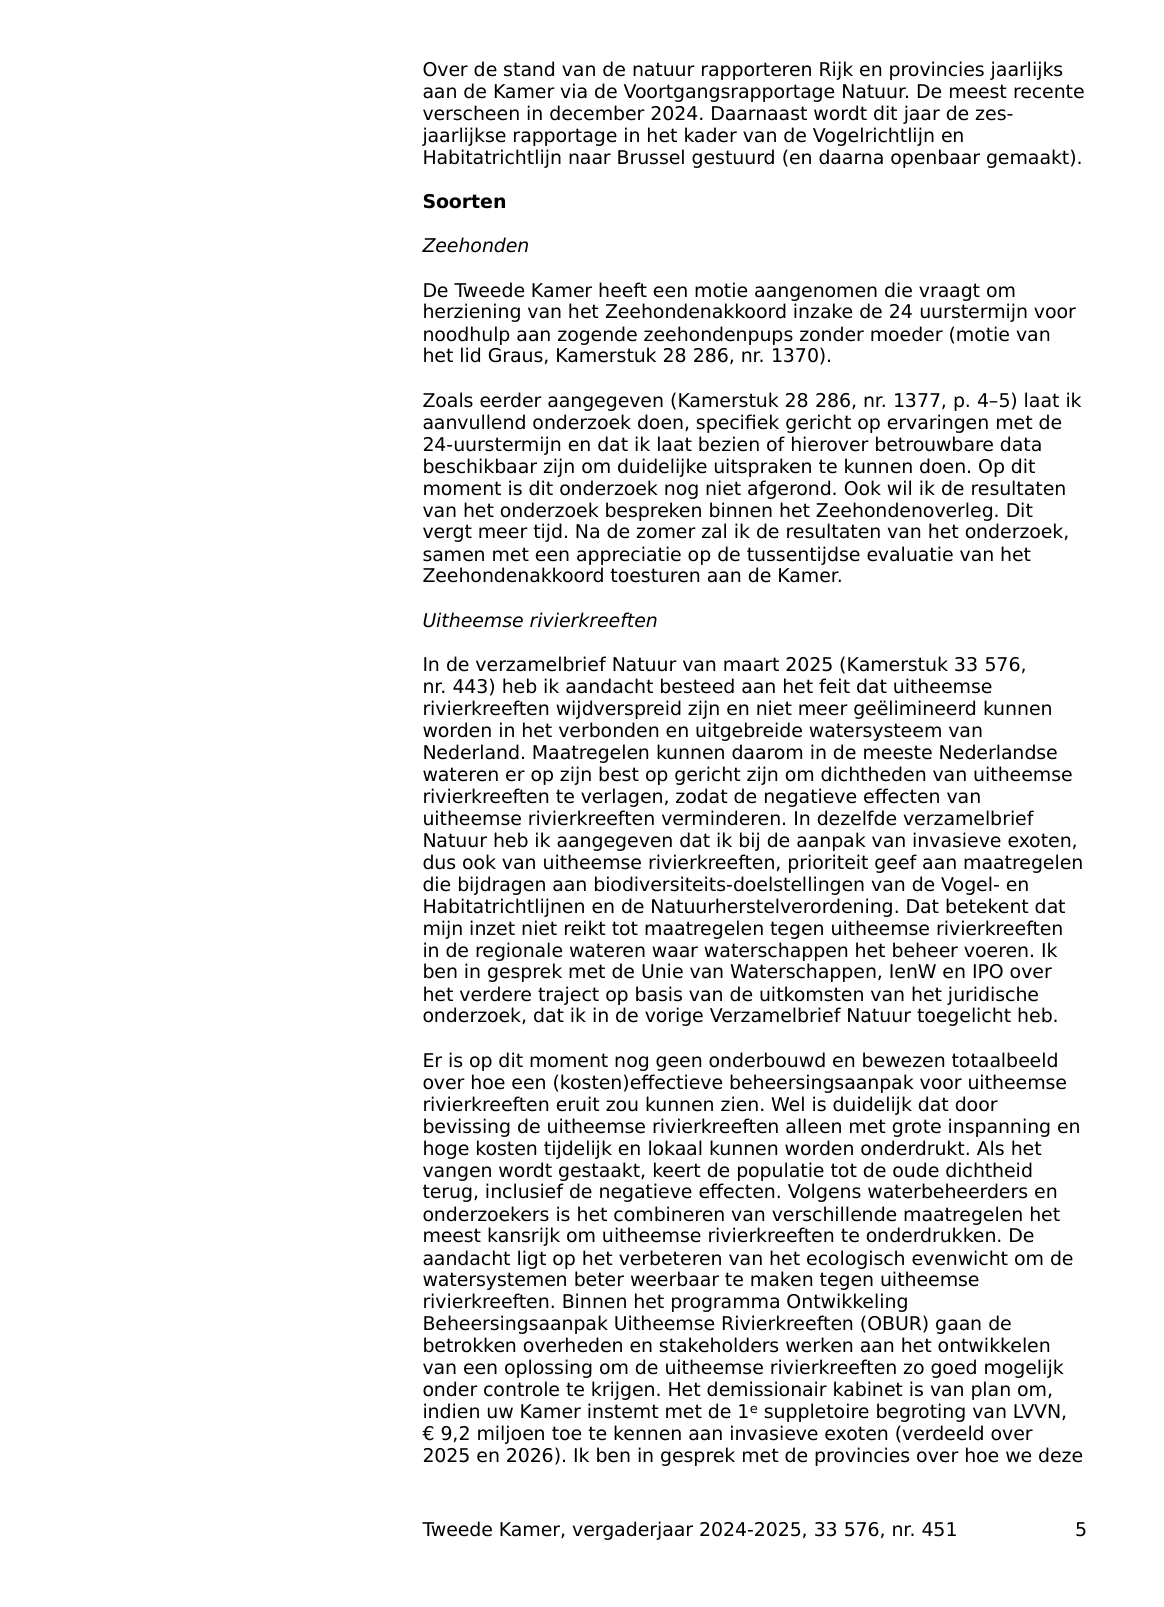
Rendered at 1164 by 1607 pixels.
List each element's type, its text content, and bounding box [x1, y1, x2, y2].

text Over de stand van de natuur rapporteren Rijk en provincies jaarlijks aan de Kamer via de Voortgangsrapportage Natuur. De meest recente verscheen in december 2024. Daarnaast wordt dit jaar de zes-jaarlijkse rapportage in het kader van de Vogelrichtlijn en Habitatrichtlijn naar Brussel gestuurd (en daarna openbaar gemaakt). [422, 59, 1087, 169]
text In de verzamelbrief Natuur van maart 2025 (Kamerstuk 33 576, nr. 443) heb ik aandacht besteed aan het feit dat uitheemse rivierkreeften wijdverspreid zijn en niet meer geëlimineerd kunnen worden in het verbonden en uitgebreide watersysteem van Nederland. Maatregelen kunnen daarom in de meeste Nederlandse wateren er op zijn best op gericht zijn om dichtheden van uitheemse rivierkreeften te verlagen, zodat de negatieve effecten van uitheemse rivierkreeften verminderen. In dezelfde verzamelbrief Natuur heb ik aangegeven dat ik bij de aanpak van invasieve exoten, dus ook van uitheemse rivierkreeften, prioriteit geef aan maatregelen die bijdragen aan biodiversiteits-doelstellingen van de Vogel- en Habitatrichtlijnen en de Natuurherstelverordening. Dat betekent dat mijn inzet niet reikt tot maatregelen tegen uitheemse rivierkreeften in de regionale wateren waar waterschappen het beheer voeren. Ik ben in gesprek met de Unie van Waterschappen, IenW en IPO over het verdere traject op basis van de uitkomsten van het juridische onderzoek, dat ik in de vorige Verzamelbrief Natuur toegelicht heb. [422, 654, 1087, 1027]
subtitle Uitheemse rivierkreeften [422, 609, 1087, 632]
subtitle Soorten [422, 191, 1087, 213]
subtitle Zeehonden [422, 235, 1087, 257]
text De Tweede Kamer heeft een motie aangenomen die vraagt om herziening van het Zeehondenakkoord inzake de 24 uurstermijn voor noodhulp aan zogende zeehondenpups zonder moeder (motie van het lid Graus, Kamerstuk 28 286, nr. 1370). [422, 279, 1087, 367]
text Zoals eerder aangegeven (Kamerstuk 28 286, nr. 1377, p. 4–5) laat ik aanvullend onderzoek doen, specifiek gericht op ervaringen met de 24-uurstermijn en dat ik laat bezien of hierover betrouwbare data beschikbaar zijn om duidelijke uitspraken te kunnen doen. Op dit moment is dit onderzoek nog niet afgerond. Ook wil ik de resultaten van het onderzoek bespreken binnen het Zeehondenoverleg. Dit vergt meer tijd. Na de zomer zal ik de resultaten van het onderzoek, samen met een appreciatie op de tussentijdse evaluatie van het Zeehondenakkoord toesturen aan de Kamer. [422, 389, 1087, 587]
text Er is op dit moment nog geen onderbouwd en bewezen totaalbeeld over hoe een (kosten)effectieve beheersingsaanpak voor uitheemse rivierkreeften eruit zou kunnen zien. Wel is duidelijk dat door bevissing de uitheemse rivierkreeften alleen met grote inspanning en hoge kosten tijdelijk en lokaal kunnen worden onderdrukt. Als het vangen wordt gestaakt, keert de populatie tot de oude dichtheid terug, inclusief de negatieve effecten. Volgens waterbeheerders en onderzoekers is het combineren van verschillende maatregelen het meest kansrijk om uitheemse rivierkreeften te onderdrukken. De aandacht ligt op het verbeteren van het ecologisch evenwicht om de watersystemen beter weerbaar te maken tegen uitheemse rivierkreeften. Binnen het programma Ontwikkeling Beheersingsaanpak Uitheemse Rivierkreeften (OBUR) gaan de betrokken overheden en stakeholders werken aan het ontwikkelen van een oplossing om de uitheemse rivierkreeften zo goed mogelijk onder controle te krijgen. Het demissionair kabinet is van plan om, indien uw Kamer instemt met de 1e suppletoire begroting van LVVN, € 9,2 miljoen toe te kennen aan invasieve exoten (verdeeld over 2025 en 2026). Ik ben in gesprek met de provincies over hoe we deze [422, 1049, 1087, 1467]
